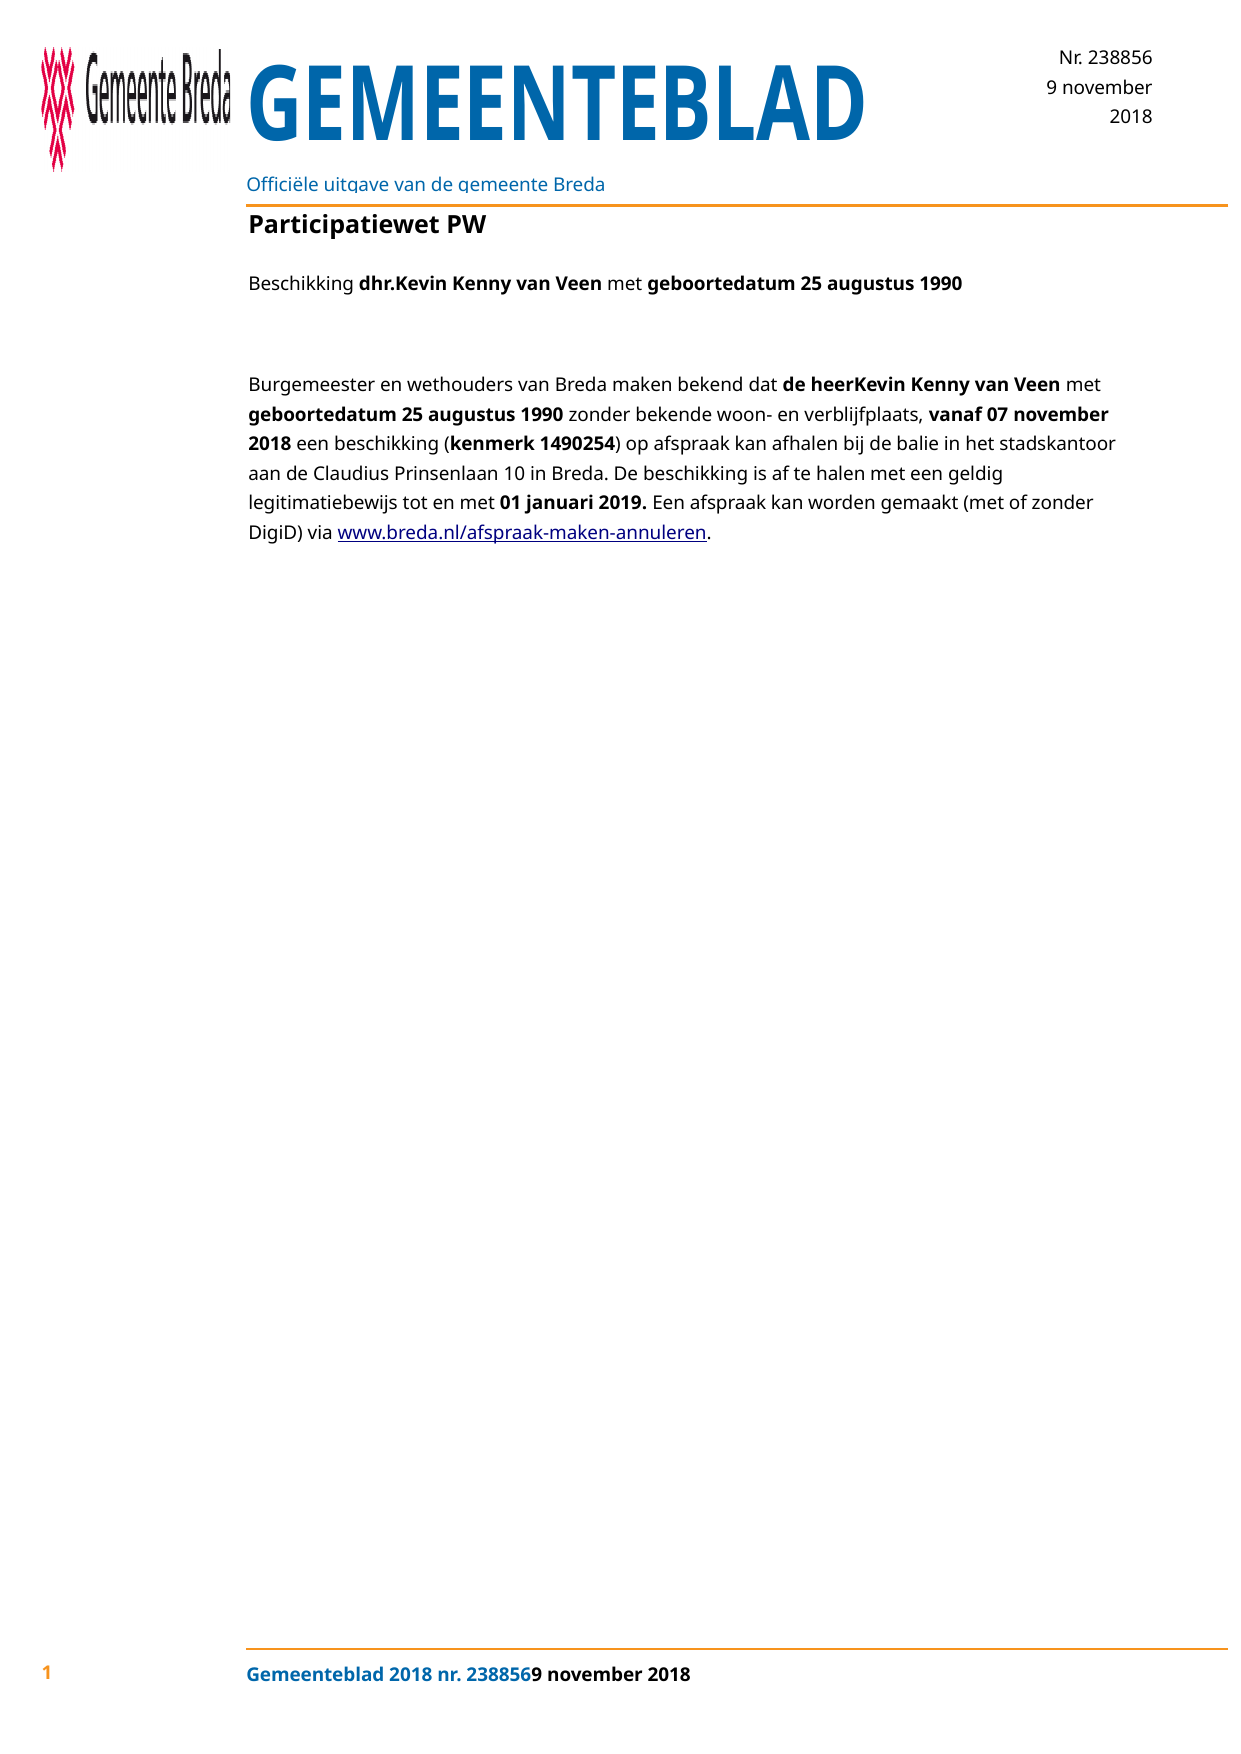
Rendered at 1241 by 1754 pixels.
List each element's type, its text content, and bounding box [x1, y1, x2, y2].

text Participatiewet PW [248, 207, 1152, 241]
text Beschikking dhr.Kevin Kenny van Veen met geboortedatum 25 augustus 1990 [248, 270, 1152, 296]
picture [41, 47, 231, 172]
text Burgemeester en wethouders van Breda maken bekend dat de heerKevin Kenny van Veen met geboortedatum 25 augustus 1990 zonder bekende woon- en verblijfplaats, vanaf 07 november 2018 een beschikking (kenmerk 1490254) op afspraak kan afhalen bij de balie in het stadskantoor aan de Claudius Prinsenlaan 10 in Breda. De beschikking is af te halen met een geldig legitimatiebewijs tot en met 01 januari 2019. Een afspraak kan worden gemaakt (met of zonder DigiD) via www.breda.nl/afspraak-maken-annuleren. [248, 371, 1152, 545]
